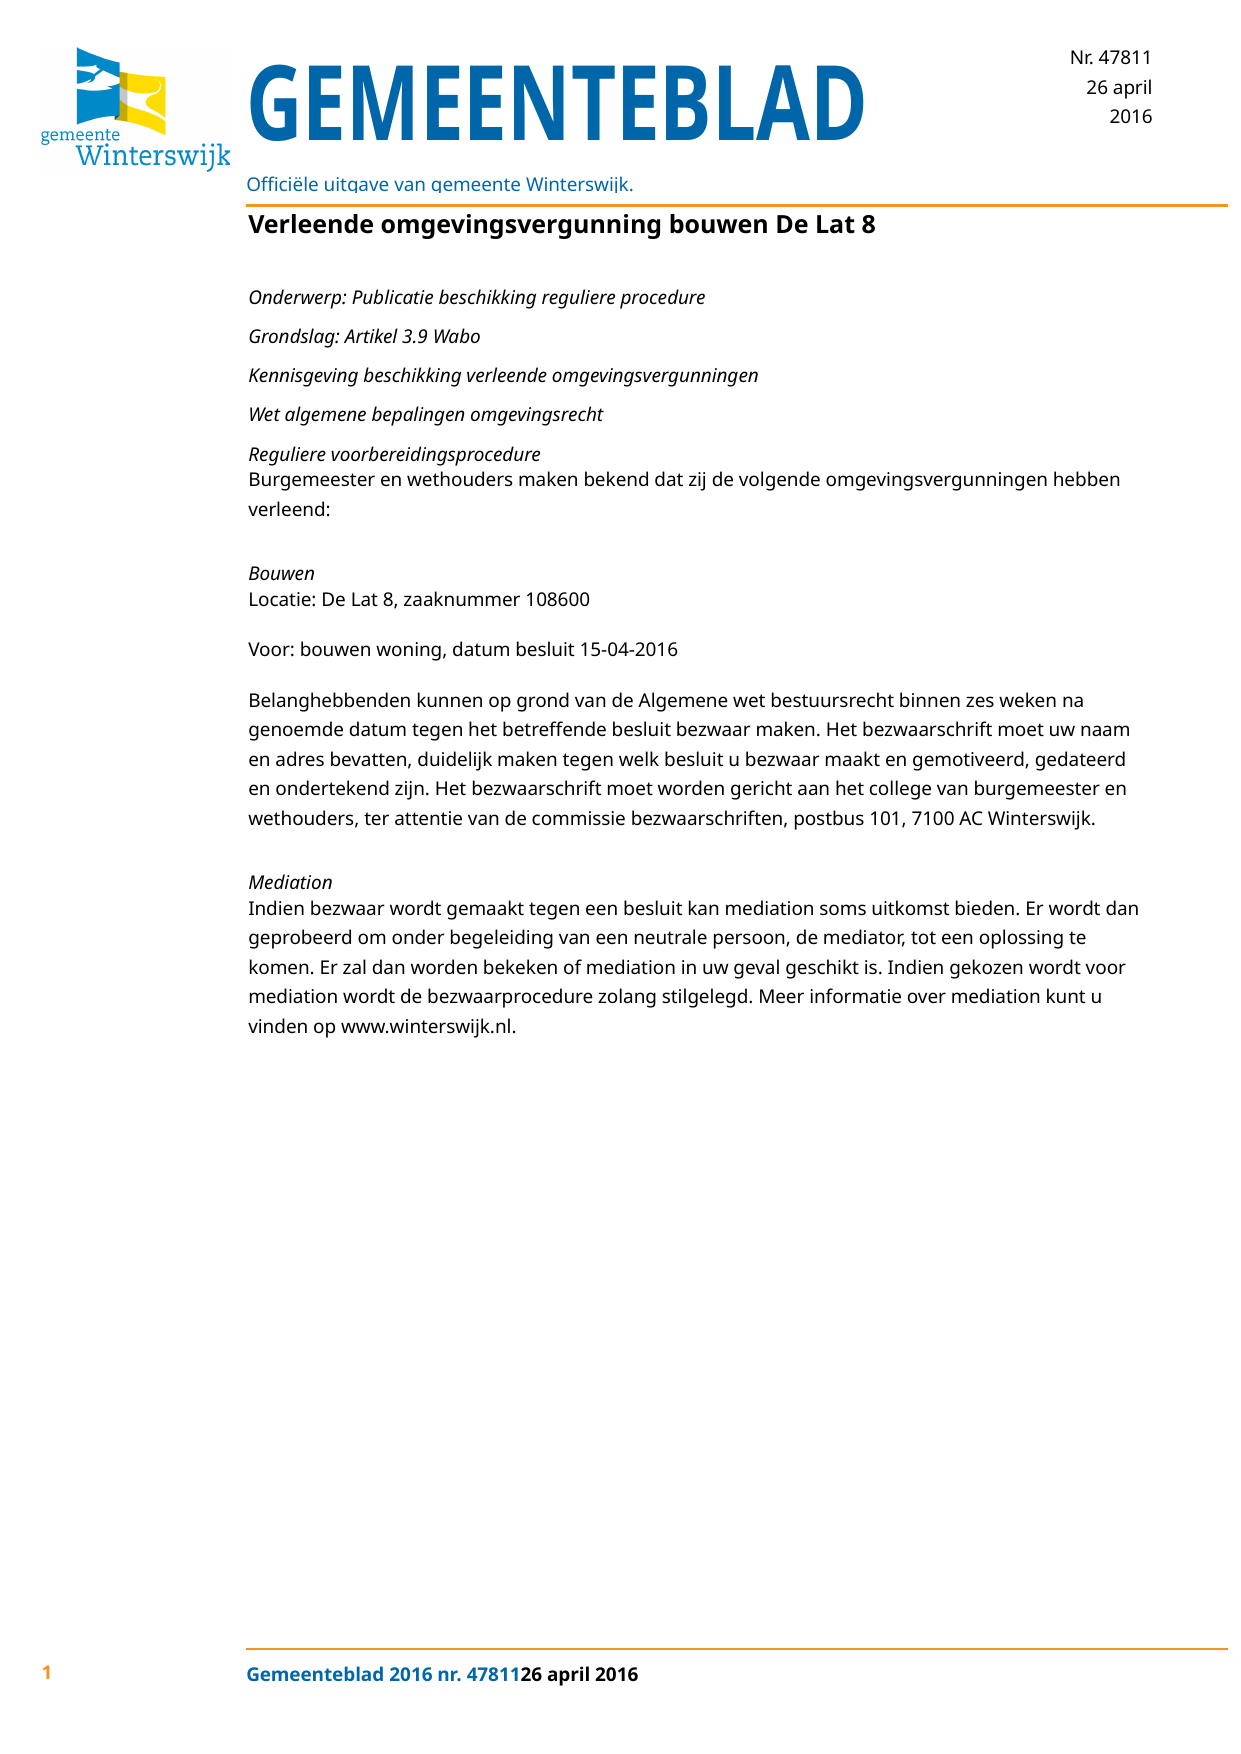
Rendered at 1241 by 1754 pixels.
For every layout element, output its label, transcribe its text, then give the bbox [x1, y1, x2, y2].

text Voor: bouwen woning, datum besluit 15-04-2016 [248, 636, 1152, 662]
text Mediation [248, 869, 1152, 895]
text Verleende omgevingsvergunning bouwen De Lat 8 [248, 207, 1152, 241]
text Burgemeester en wethouders maken bekend dat zij de volgende omgevingsvergunningen hebben verleend: [248, 467, 1152, 522]
picture [41, 47, 231, 172]
text Kennisgeving beschikking verleende omgevingsvergunningen [248, 362, 1152, 388]
picture [225, 153, 231, 162]
text Belanghebbenden kunnen op grond van de Algemene wet bestuursrecht binnen zes weken na genoemde datum tegen het betreffende besluit bezwaar maken. Het bezwaarschrift moet uw naam en adres bevatten, duidelijk maken tegen welk besluit u bezwaar maakt en gemotiveerd, gedateerd en ondertekend zijn. Het bezwaarschrift moet worden gericht aan het college van burgemeester en wethouders, ter attentie van de commissie bezwaarschriften, postbus 101, 7100 AC Winterswijk. [248, 687, 1152, 831]
text Reguliere voorbereidingsprocedure [248, 441, 1152, 467]
text Onderwerp: Publicatie beschikking reguliere procedure [248, 284, 1152, 309]
text Wet algemene bepalingen omgevingsrecht [248, 402, 1152, 427]
text Grondslag: Artikel 3.9 Wabo [248, 323, 1152, 349]
text Bouwen [248, 560, 1152, 586]
text Indien bezwaar wordt gemaakt tegen een besluit kan mediation soms uitkomst bieden. Er wordt dan geprobeerd om onder begeleiding van een neutrale persoon, de mediator, tot een oplossing te komen. Er zal dan worden bekeken of mediation in uw geval geschikt is. Indien gekozen wordt voor mediation wordt de bezwaarprocedure zolang stilgelegd. Meer informatie over mediation kunt u vinden op www.winterswijk.nl. [248, 895, 1152, 1039]
text Locatie: De Lat 8, zaaknummer 108600 [248, 586, 1152, 612]
